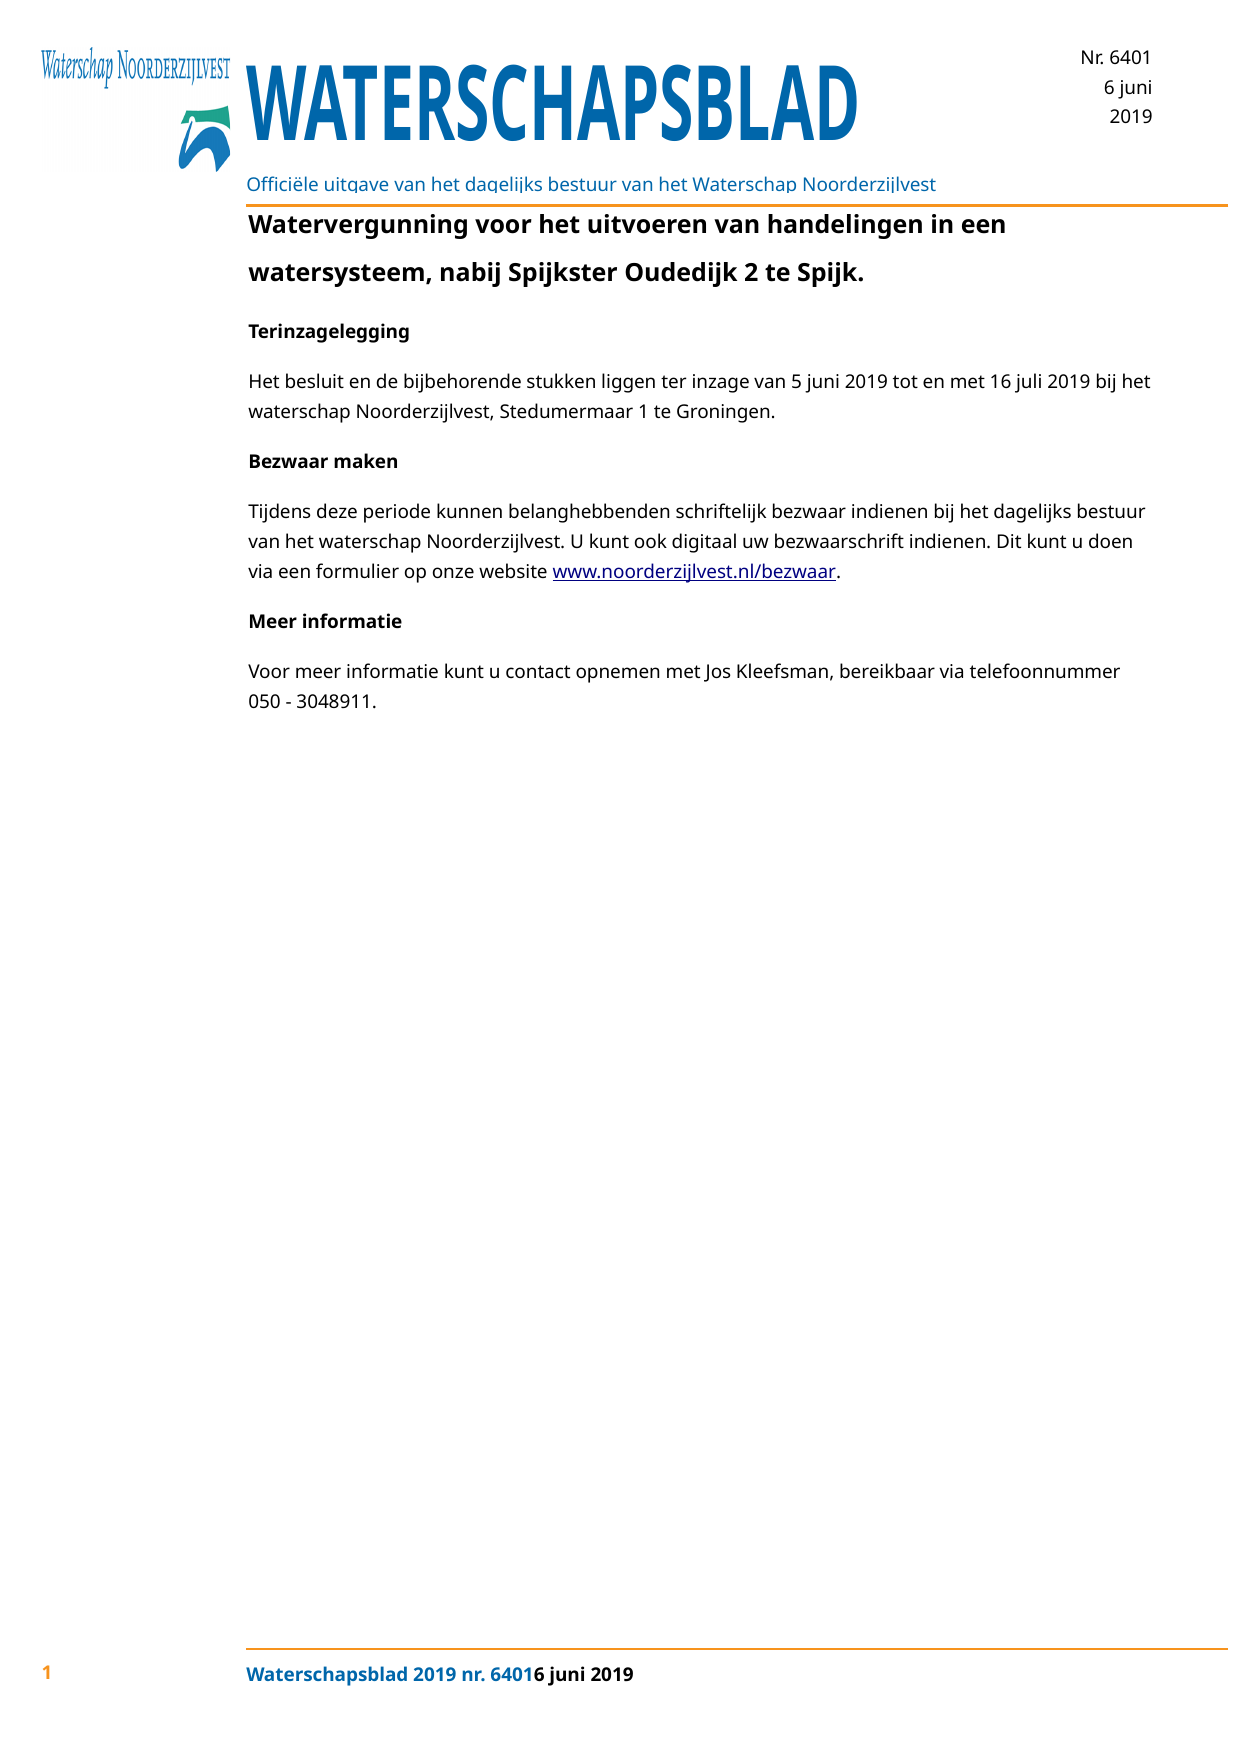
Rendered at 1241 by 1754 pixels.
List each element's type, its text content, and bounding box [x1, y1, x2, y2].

text Tijdens deze periode kunnen belanghebbenden schriftelijk bezwaar indienen bij het dagelijks bestuur van het waterschap Noorderzijlvest. U kunt ook digitaal uw bezwaarschrift indienen. Dit kunt u doen via een formulier op onze website www.noorderzijlvest.nl/bezwaar. [248, 499, 1152, 584]
text Meer informatie [248, 608, 1152, 634]
text Terinzagelegging [248, 318, 1152, 344]
text Watervergunning voor het uitvoeren van handelingen in een watersysteem, nabij Spijkster Oudedijk 2 te Spijk. [248, 207, 1152, 288]
picture [41, 47, 231, 172]
text Het besluit en de bijbehorende stukken liggen ter inzage van 5 juni 2019 tot en met 16 juli 2019 bij het waterschap Noorderzijlvest, Stedumermaar 1 te Groningen. [248, 368, 1152, 424]
text Voor meer informatie kunt u contact opnemen met Jos Kleefsman, bereikbaar via telefoonnummer 050 - 3048911. [248, 659, 1152, 714]
text Bezwaar maken [248, 448, 1152, 474]
